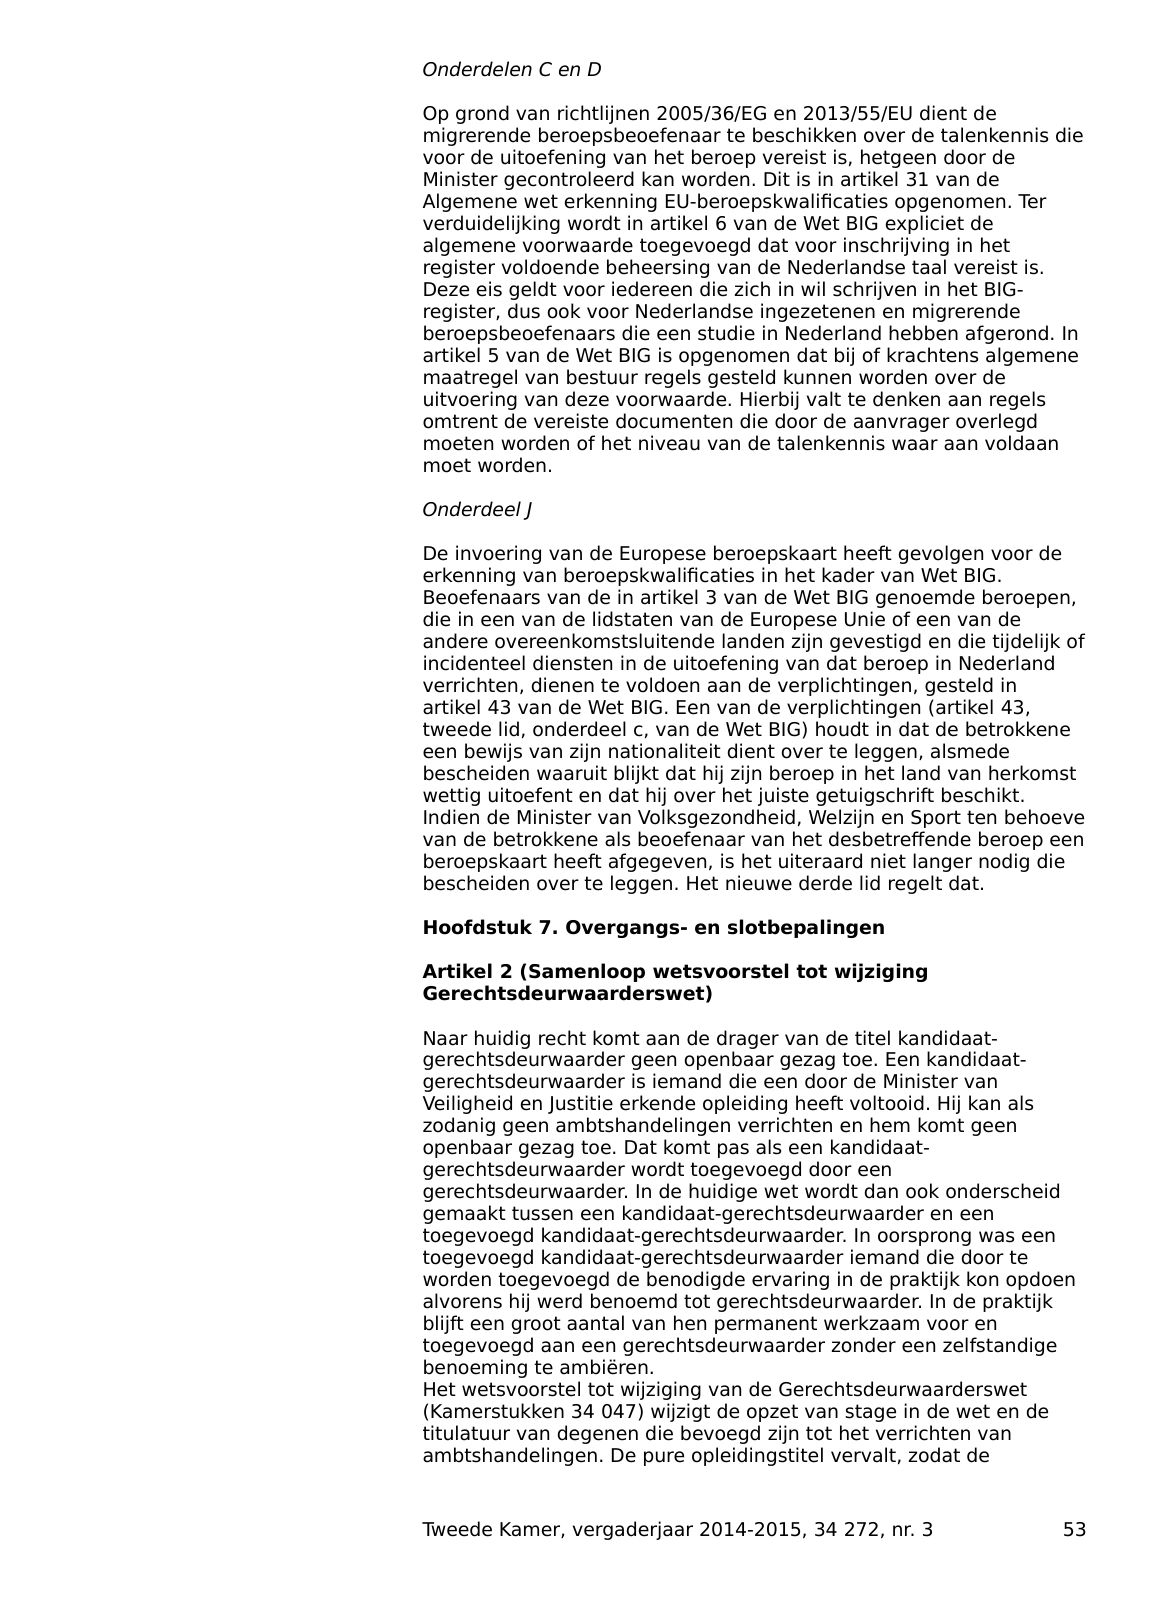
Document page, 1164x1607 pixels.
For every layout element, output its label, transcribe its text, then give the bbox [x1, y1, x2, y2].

subtitle Hoofdstuk 7. Overgangs- en slotbepalingen [422, 917, 1087, 939]
text De invoering van de Europese beroepskaart heeft gevolgen voor de erkenning van beroepskwalificaties in het kader van Wet BIG. [422, 543, 1087, 587]
subtitle Onderdelen C en D [422, 59, 1087, 81]
text Beoefenaars van de in artikel 3 van de Wet BIG genoemde beroepen, die in een van de lidstaten van de Europese Unie of een van de andere overeenkomstsluitende landen zijn gevestigd en die tijdelijk of incidenteel diensten in de uitoefening van dat beroep in Nederland verrichten, dienen te voldoen aan de verplichtingen, gesteld in artikel 43 van de Wet BIG. Een van de verplichtingen (artikel 43, tweede lid, onderdeel c, van de Wet BIG) houdt in dat de betrokkene een bewijs van zijn nationaliteit dient over te leggen, alsmede bescheiden waaruit blijkt dat hij zijn beroep in het land van herkomst wettig uitoefent en dat hij over het juiste getuigschrift beschikt. Indien de Minister van Volksgezondheid, Welzijn en Sport ten behoeve van de betrokkene als beoefenaar van het desbetreffende beroep een beroepskaart heeft afgegeven, is het uiteraard niet langer nodig die bescheiden over te leggen. Het nieuwe derde lid regelt dat. [422, 587, 1087, 895]
text Op grond van richtlijnen 2005/36/EG en 2013/55/EU dient de migrerende beroepsbeoefenaar te beschikken over de talenkennis die voor de uitoefening van het beroep vereist is, hetgeen door de Minister gecontroleerd kan worden. Dit is in artikel 31 van de Algemene wet erkenning EU-beroepskwalificaties opgenomen. Ter verduidelijking wordt in artikel 6 van de Wet BIG expliciet de algemene voorwaarde toegevoegd dat voor inschrijving in het register voldoende beheersing van de Nederlandse taal vereist is. Deze eis geldt voor iedereen die zich in wil schrijven in het BIG-register, dus ook voor Nederlandse ingezetenen en migrerende beroepsbeoefenaars die een studie in Nederland hebben afgerond. In artikel 5 van de Wet BIG is opgenomen dat bij of krachtens algemene maatregel van bestuur regels gesteld kunnen worden over de uitvoering van deze voorwaarde. Hierbij valt te denken aan regels omtrent de vereiste documenten die door de aanvrager overlegd moeten worden of het niveau van de talenkennis waar aan voldaan moet worden. [422, 103, 1087, 477]
subtitle Onderdeel J [422, 499, 1087, 521]
text Het wetsvoorstel tot wijziging van de Gerechtsdeurwaarderswet (Kamerstukken 34 047) wijzigt de opzet van stage in de wet en de titulatuur van degenen die bevoegd zijn tot het verrichten van ambtshandelingen. De pure opleidingstitel vervalt, zodat de [422, 1379, 1087, 1467]
text Naar huidig recht komt aan de drager van de titel kandidaat-gerechtsdeurwaarder geen openbaar gezag toe. Een kandidaat-gerechtsdeurwaarder is iemand die een door de Minister van Veiligheid en Justitie erkende opleiding heeft voltooid. Hij kan als zodanig geen ambtshandelingen verrichten en hem komt geen openbaar gezag toe. Dat komt pas als een kandidaat-gerechtsdeurwaarder wordt toegevoegd door een gerechtsdeurwaarder. In de huidige wet wordt dan ook onderscheid gemaakt tussen een kandidaat-gerechtsdeurwaarder en een toegevoegd kandidaat-gerechtsdeurwaarder. In oorsprong was een toegevoegd kandidaat-gerechtsdeurwaarder iemand die door te worden toegevoegd de benodigde ervaring in de praktijk kon opdoen alvorens hij werd benoemd tot gerechtsdeurwaarder. In de praktijk blijft een groot aantal van hen permanent werkzaam voor en toegevoegd aan een gerechtsdeurwaarder zonder een zelfstandige benoeming te ambiëren. [422, 1027, 1087, 1379]
subtitle Artikel 2 (Samenloop wetsvoorstel tot wijziging Gerechtsdeurwaarderswet) [422, 961, 1087, 1005]
